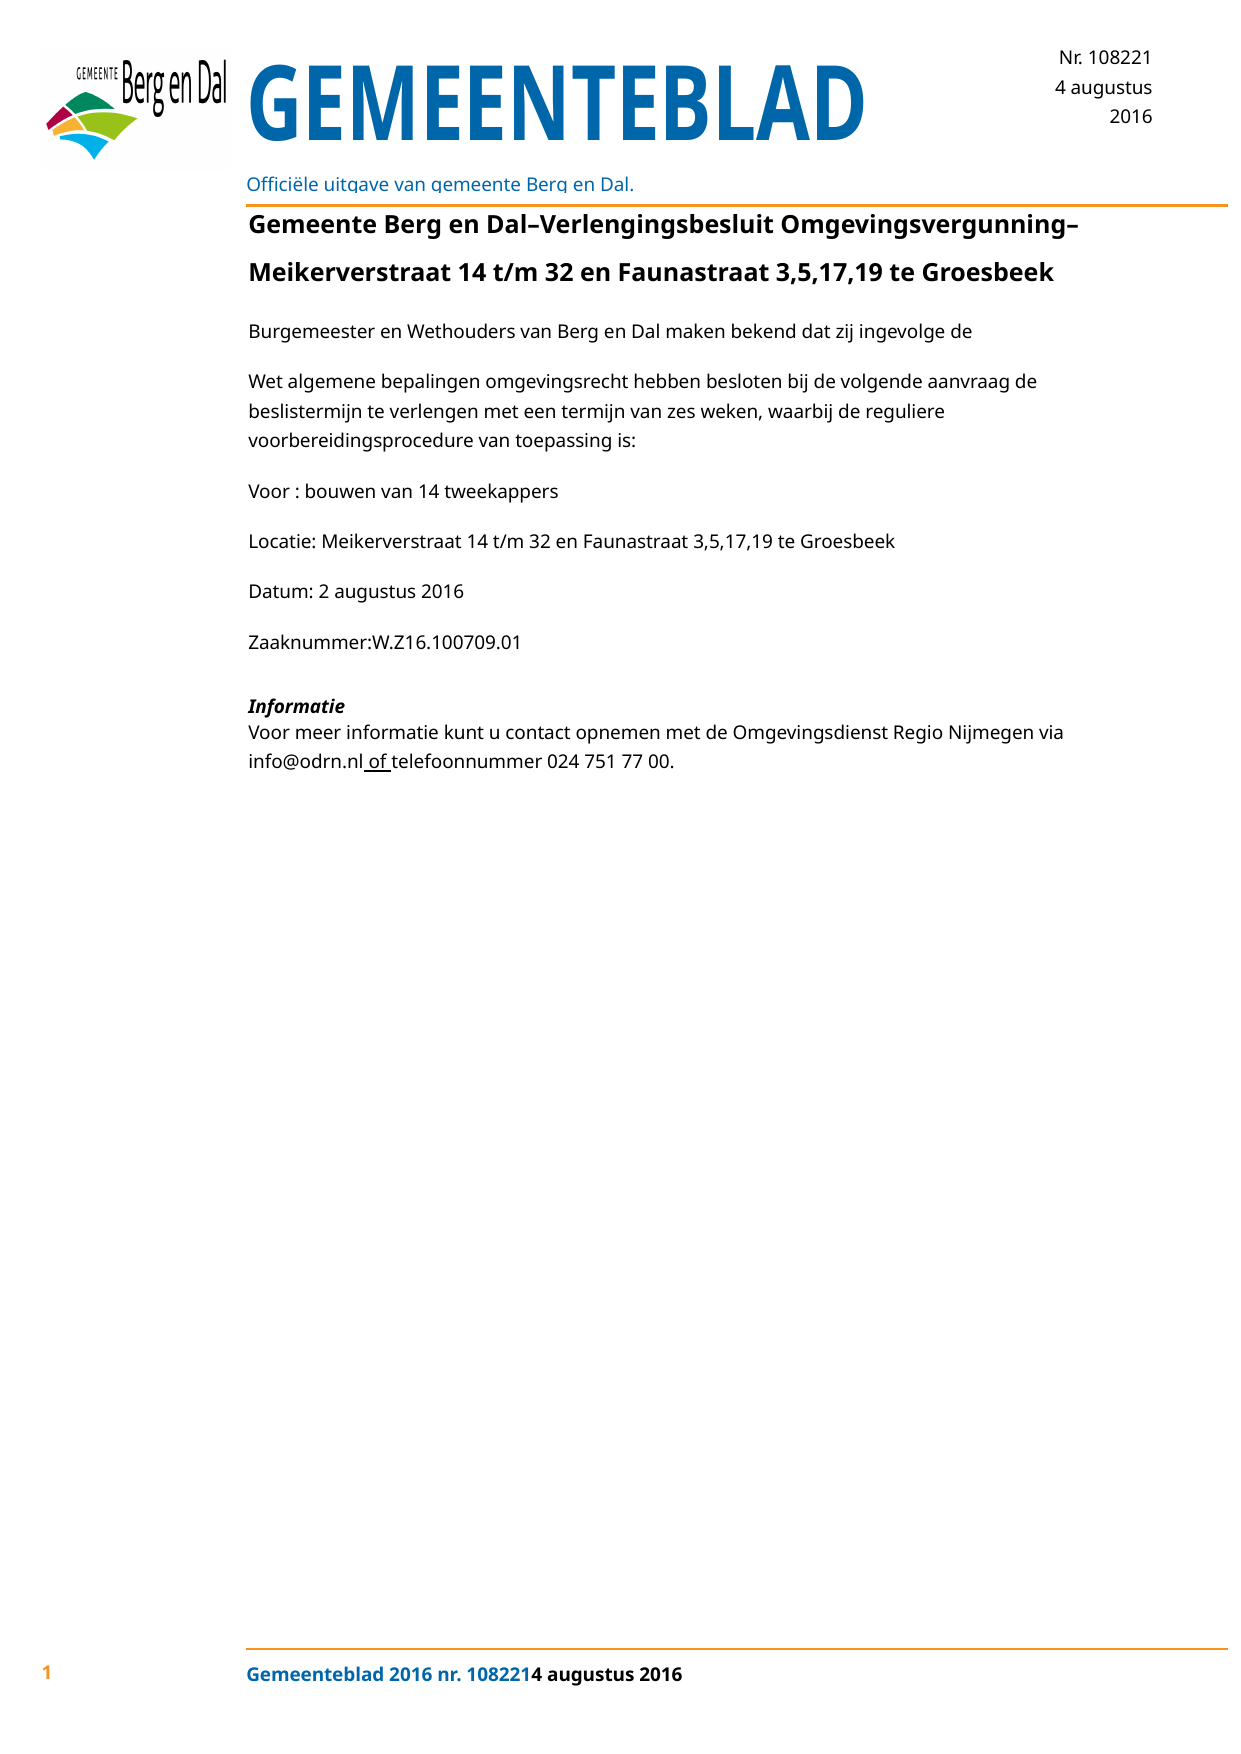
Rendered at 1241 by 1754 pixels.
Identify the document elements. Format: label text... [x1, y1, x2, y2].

text Burgemeester en Wethouders van Berg en Dal maken bekend dat zij ingevolge de [248, 318, 1152, 344]
text Informatie [248, 693, 1152, 719]
text Locatie: Meikerverstraat 14 t/m 32 en Faunastraat 3,5,17,19 te Groesbeek [248, 528, 1152, 554]
text Voor meer informatie kunt u contact opnemen met de Omgevingsdienst Regio Nijmegen via info@odrn.nl of telefoonnummer 024 751 77 00. [248, 719, 1152, 774]
picture [41, 47, 231, 172]
text Wet algemene bepalingen omgevingsrecht hebben besloten bij de volgende aanvraag de beslistermijn te verlengen met een termijn van zes weken, waarbij de reguliere voorbereidingsprocedure van toepassing is: [248, 368, 1152, 453]
text Voor : bouwen van 14 tweekappers [248, 478, 1152, 504]
text Gemeente Berg en Dal–Verlengingsbesluit Omgevingsvergunning– Meikerverstraat 14 t/m 32 en Faunastraat 3,5,17,19 te Groesbeek [248, 207, 1152, 288]
text Datum: 2 augustus 2016 [248, 579, 1152, 604]
text Zaaknummer:W.Z16.100709.01 [248, 629, 1152, 655]
